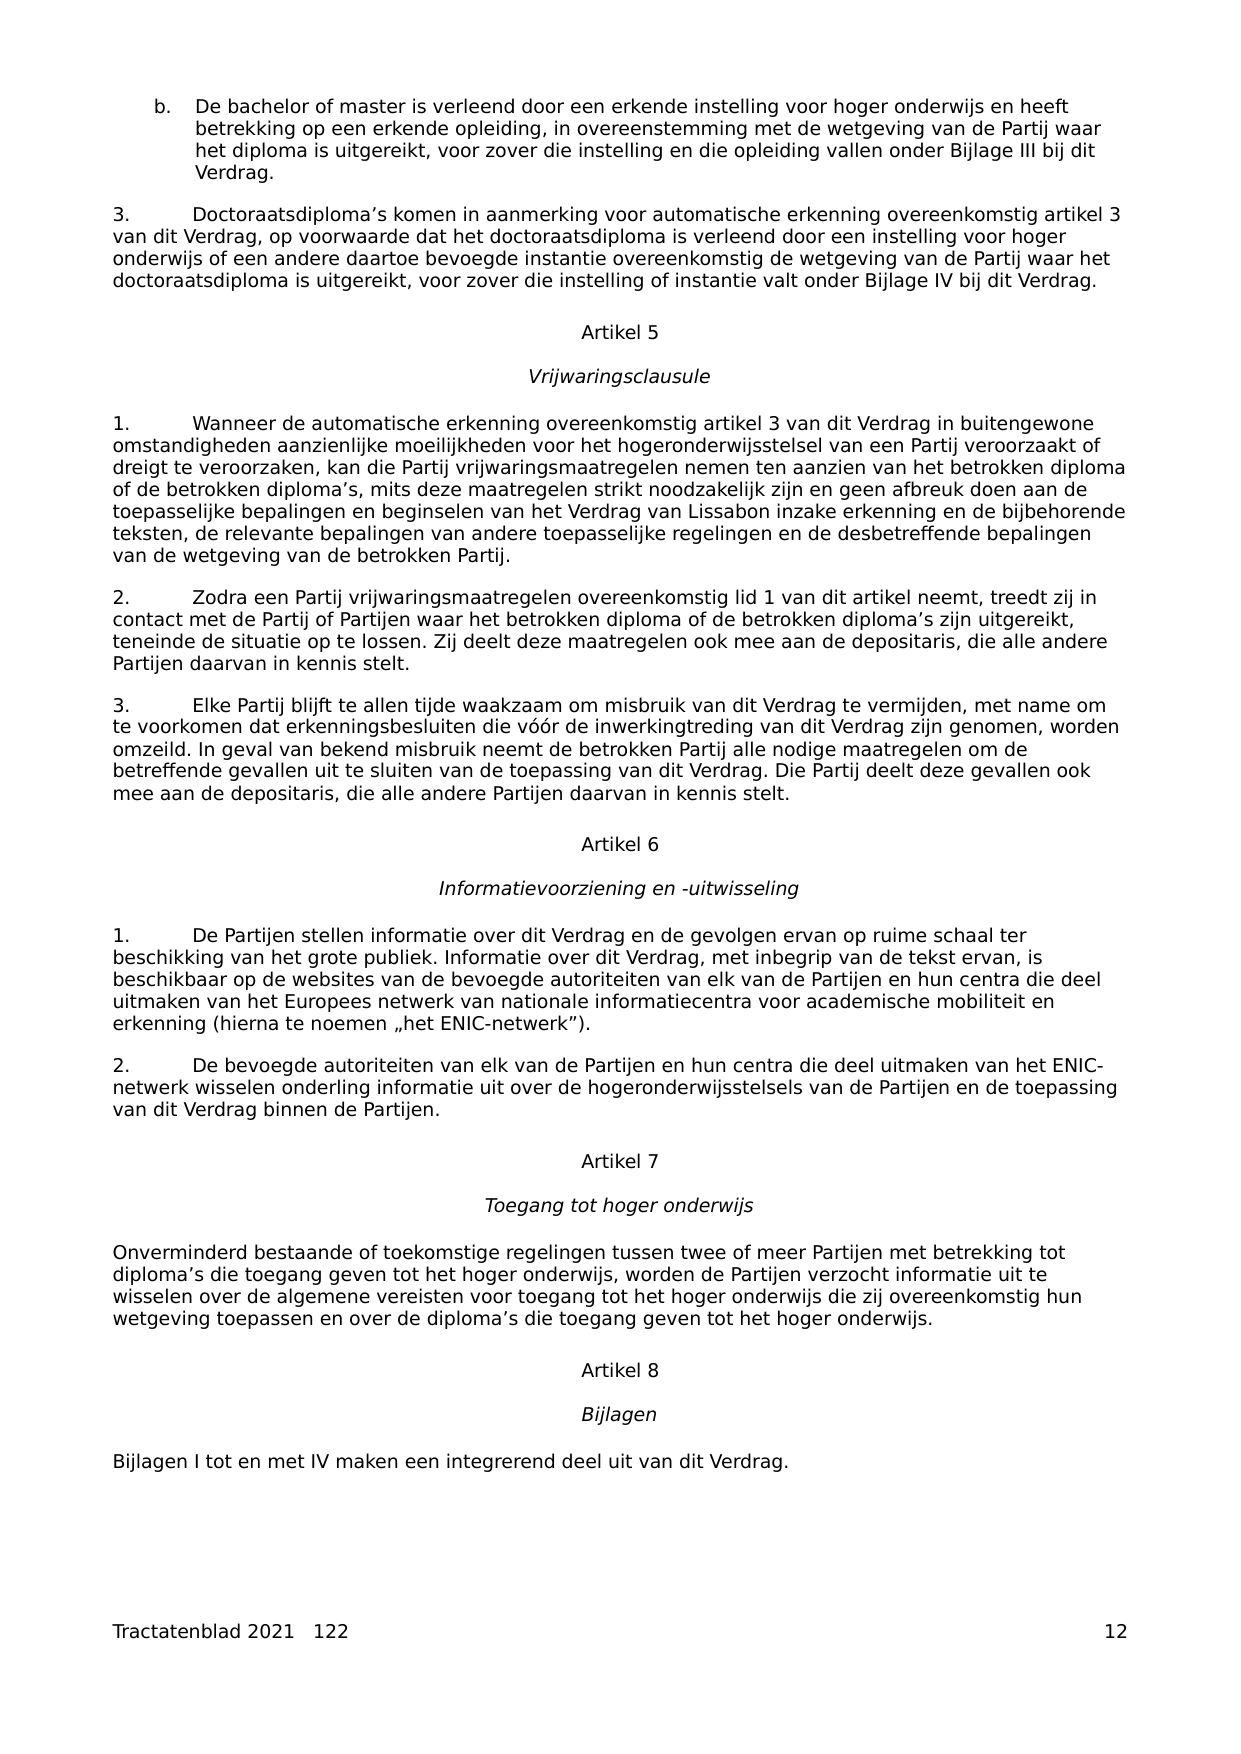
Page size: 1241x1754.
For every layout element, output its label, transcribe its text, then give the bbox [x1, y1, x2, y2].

subtitle Artikel 8 Bijlagen [112, 1360, 1128, 1426]
text 3. Doctoraatsdiploma’s komen in aanmerking voor automatische erkenning overeenkomstig artikel 3 van dit Verdrag, op voorwaarde dat het doctoraatsdiploma is verleend door een instelling voor hoger onderwijs of een andere daartoe bevoegde instantie overeenkomstig de wetgeving van de Partij waar het doctoraatsdiploma is uitgereikt, voor zover die instelling of instantie valt onder Bijlage IV bij dit Verdrag. [112, 204, 1128, 292]
text 1. Wanneer de automatische erkenning overeenkomstig artikel 3 van dit Verdrag in buitengewone omstandigheden aanzienlijke moeilijkheden voor het hogeronderwijsstelsel van een Partij veroorzaakt of dreigt te veroorzaken, kan die Partij vrijwaringsmaatregelen nemen ten aanzien van het betrokken diploma of de betrokken diploma’s, mits deze maatregelen strikt noodzakelijk zijn en geen afbreuk doen aan de toepasselijke bepalingen en beginselen van het Verdrag van Lissabon inzake erkenning en de bijbehorende teksten, de relevante bepalingen van andere toepasselijke regelingen en de desbetreffende bepalingen van de wetgeving van de betrokken Partij. [112, 413, 1128, 567]
subtitle Artikel 7 Toegang tot hoger onderwijs [112, 1151, 1128, 1217]
text Bijlagen I tot en met IV maken een integrerend deel uit van dit Verdrag. [112, 1451, 1128, 1473]
text 3. Elke Partij blijft te allen tijde waakzaam om misbruik van dit Verdrag te vermijden, met name om te voorkomen dat erkenningsbesluiten die vóór de inwerkingtreding van dit Verdrag zijn genomen, worden omzeild. In geval van bekend misbruik neemt de betrokken Partij alle nodige maatregelen om de betreffende gevallen uit te sluiten van de toepassing van dit Verdrag. Die Partij deelt deze gevallen ook mee aan de depositaris, die alle andere Partijen daarvan in kennis stelt. [112, 694, 1128, 804]
text 2. De bevoegde autoriteiten van elk van de Partijen en hun centra die deel uitmaken van het ENIC-netwerk wisselen onderling informatie uit over de hogeronderwijsstelsels van de Partijen en de toepassing van dit Verdrag binnen de Partijen. [112, 1055, 1128, 1121]
text 2. Zodra een Partij vrijwaringsmaatregelen overeenkomstig lid 1 van dit artikel neemt, treedt zij in contact met de Partij of Partijen waar het betrokken diploma of de betrokken diploma’s zijn uitgereikt, teneinde de situatie op te lossen. Zij deelt deze maatregelen ook mee aan de depositaris, die alle andere Partijen daarvan in kennis stelt. [112, 587, 1128, 674]
text Onverminderd bestaande of toekomstige regelingen tussen twee of meer Partijen met betrekking tot diploma’s die toegang geven tot het hoger onderwijs, worden de Partijen verzocht informatie uit te wisselen over de algemene vereisten voor toegang tot het hoger onderwijs die zij overeenkomstig hun wetgeving toepassen en over de diploma’s die toegang geven tot het hoger onderwijs. [112, 1242, 1128, 1330]
subtitle Artikel 6 Informatievoorziening en -uitwisseling [112, 834, 1128, 900]
text b. De bachelor of master is verleend door een erkende instelling voor hoger onderwijs en heeft betrekking op een erkende opleiding, in overeenstemming met de wetgeving van de Partij waar het diploma is uitgereikt, voor zover die instelling en die opleiding vallen onder Bijlage III bij dit Verdrag. [153, 96, 1128, 184]
text 1. De Partijen stellen informatie over dit Verdrag en de gevolgen ervan op ruime schaal ter beschikking van het grote publiek. Informatie over dit Verdrag, met inbegrip van de tekst ervan, is beschikbaar op de websites van de bevoegde autoriteiten van elk van de Partijen en hun centra die deel uitmaken van het Europees netwerk van nationale informatiecentra voor academische mobiliteit en erkenning (hierna te noemen „het ENIC-netwerk”). [112, 925, 1128, 1035]
subtitle Artikel 5 Vrijwaringsclausule [112, 322, 1128, 388]
